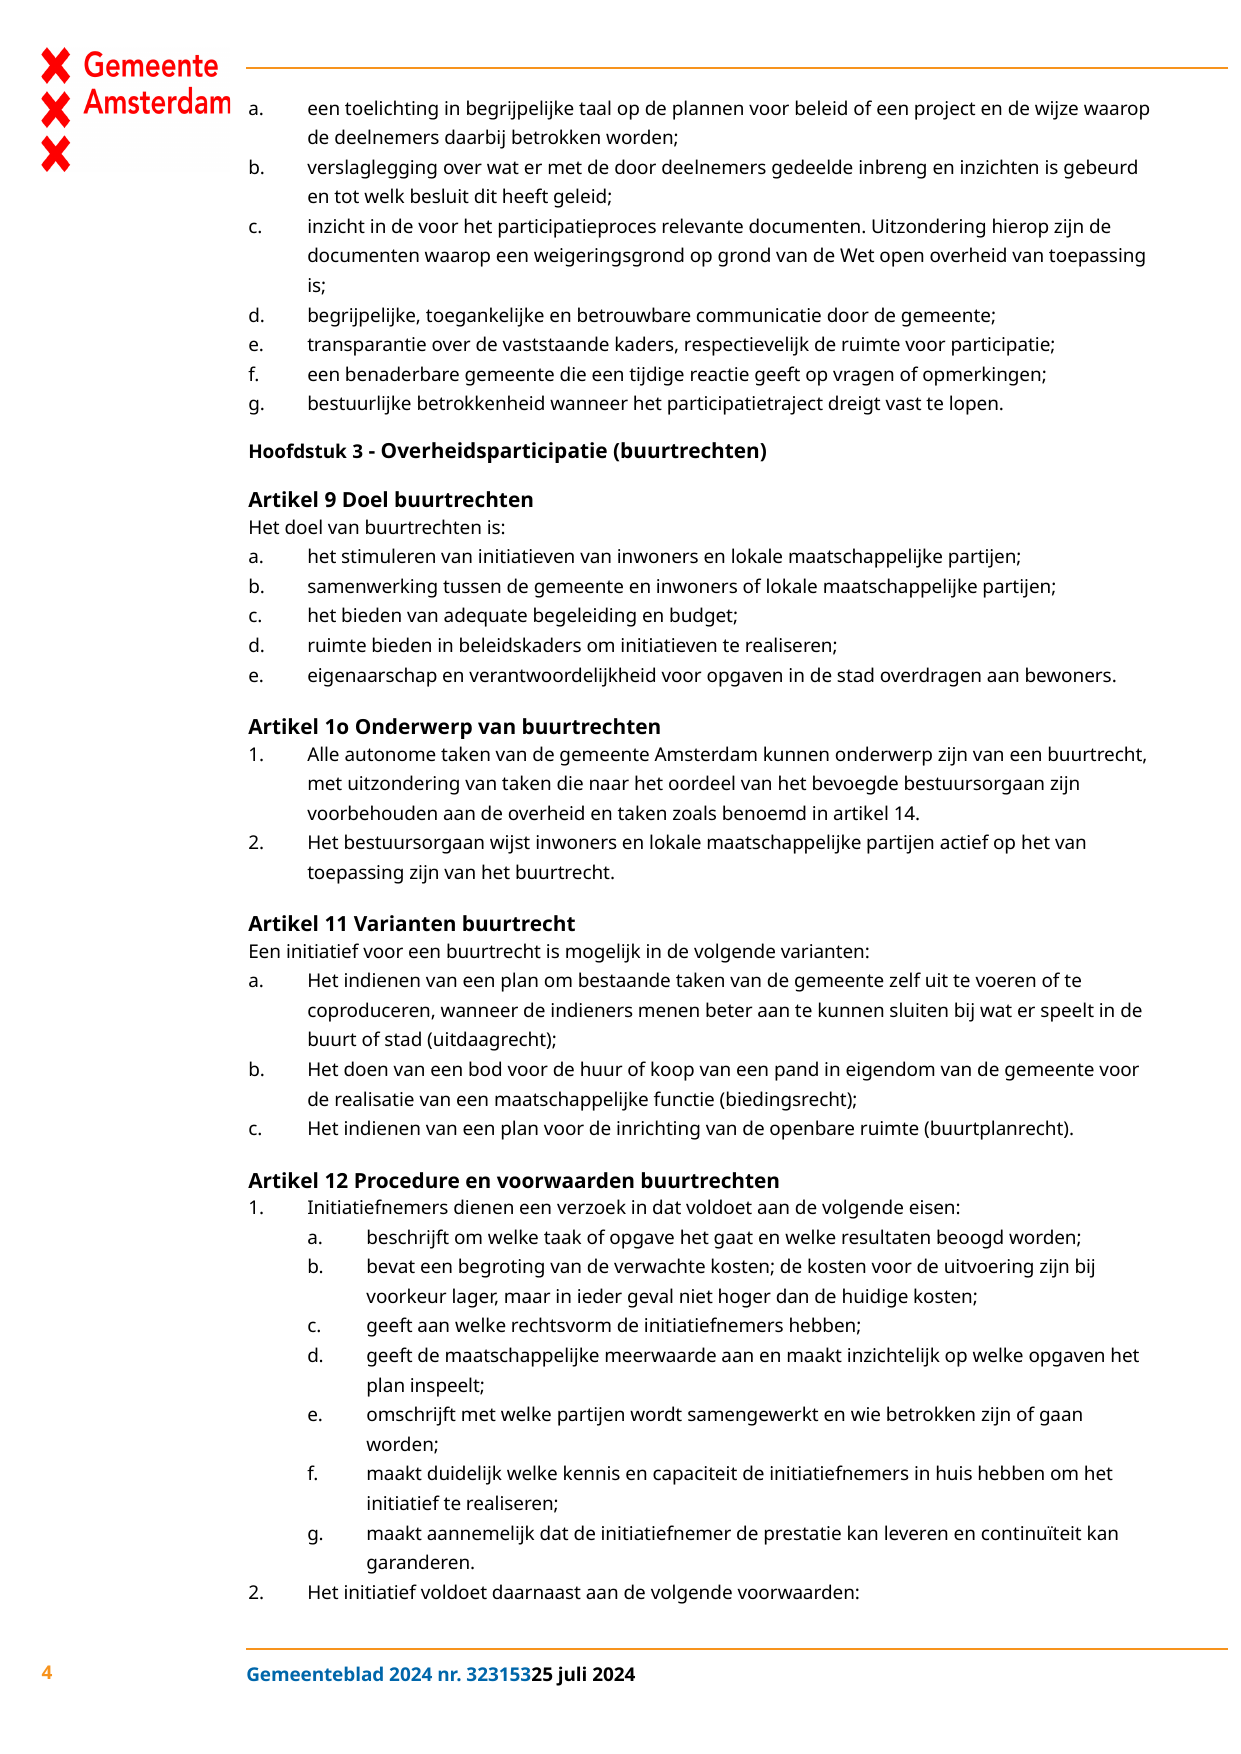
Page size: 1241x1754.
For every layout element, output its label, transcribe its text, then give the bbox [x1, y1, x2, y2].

list het stimuleren van initiatieven van inwoners en lokale maatschappelijke partijen; [248, 543, 1152, 569]
text Het doel van buurtrechten is: [248, 514, 1152, 540]
list Het doen van een bod voor de huur of koop van een pand in eigendom van de gemeente voor de realisatie van een maatschappelijke functie (biedingsrecht); [248, 1056, 1152, 1112]
list Alle autonome taken van de gemeente Amsterdam kunnen onderwerp zijn van een buurtrecht, met uitzondering van taken die naar het oordeel van het bevoegde bestuursorgaan zijn voorbehouden aan de overheid en taken zoals benoemd in artikel 14. [248, 741, 1152, 826]
list Het initiatief voldoet daarnaast aan de volgende voorwaarden: [248, 1579, 1152, 1604]
list Het indienen van een plan om bestaande taken van de gemeente zelf uit te voeren of te coproduceren, wanneer de indieners menen beter aan te kunnen sluiten bij wat er speelt in de buurt of stad (uitdaagrecht); [248, 967, 1152, 1052]
list Het indienen van een plan voor de inrichting van de openbare ruimte (buurtplanrecht). [248, 1115, 1152, 1141]
text Artikel 12 Procedure en voorwaarden buurtrechten [248, 1166, 1152, 1194]
list ruimte bieden in beleidskaders om initiatieven te realiseren; [248, 632, 1152, 658]
list transparantie over de vaststaande kaders, respectievelijk de ruimte voor participatie; [248, 331, 1152, 357]
list samenwerking tussen de gemeente en inwoners of lokale maatschappelijke partijen; [248, 573, 1152, 599]
list omschrijft met welke partijen wordt samengewerkt en wie betrokken zijn of gaan worden; [307, 1401, 1152, 1457]
list eigenaarschap en verantwoordelijkheid voor opgaven in de stad overdragen aan bewoners. [248, 662, 1152, 688]
list verslaglegging over wat er met de door deelnemers gedeelde inbreng en inzichten is gebeurd en tot welk besluit dit heeft geleid; [248, 154, 1152, 209]
list geeft aan welke rechtsvorm de initiatiefnemers hebben; [307, 1313, 1152, 1338]
list bestuurlijke betrokkenheid wanneer het participatietraject dreigt vast te lopen. [248, 391, 1152, 416]
list bevat een begroting van de verwachte kosten; de kosten voor de uitvoering zijn bij voorkeur lager, maar in ieder geval niet hoger dan de huidige kosten; [307, 1253, 1152, 1309]
text Een initiatief voor een buurtrecht is mogelijk in de volgende varianten: [248, 938, 1152, 964]
list een toelichting in begrijpelijke taal op de plannen voor beleid of een project en de wijze waarop de deelnemers daarbij betrokken worden; [248, 95, 1152, 150]
list maakt duidelijk welke kennis en capaciteit de initiatiefnemers in huis hebben om het initiatief te realiseren; [307, 1461, 1152, 1516]
list een benaderbare gemeente die een tijdige reactie geeft op vragen of opmerkingen; [248, 361, 1152, 387]
list maakt aannemelijk dat de initiatiefnemer de prestatie kan leveren en continuïteit kan garanderen. [307, 1520, 1152, 1575]
list inzicht in de voor het participatieproces relevante documenten. Uitzondering hierop zijn de documenten waarop een weigeringsgrond op grond van de Wet open overheid van toepassing is; [248, 213, 1152, 298]
text Hoofdstuk 3 - Overheidsparticipatie (buurtrechten) [248, 436, 1152, 465]
text Artikel 11 Varianten buurtrecht [248, 909, 1152, 938]
list Initiatiefnemers dienen een verzoek in dat voldoet aan de volgende eisen: [248, 1194, 1152, 1220]
text Artikel 1o Onderwerp van buurtrechten [248, 712, 1152, 741]
list Het bestuursorgaan wijst inwoners en lokale maatschappelijke partijen actief op het van toepassing zijn van het buurtrecht. [248, 829, 1152, 885]
picture [41, 47, 231, 172]
list geeft de maatschappelijke meerwaarde aan en maakt inzichtelijk op welke opgaven het plan inspeelt; [307, 1342, 1152, 1397]
list begrijpelijke, toegankelijke en betrouwbare communicatie door de gemeente; [248, 302, 1152, 328]
list beschrijft om welke taak of opgave het gaat en welke resultaten beoogd worden; [307, 1224, 1152, 1249]
list het bieden van adequate begeleiding en budget; [248, 603, 1152, 628]
text Artikel 9 Doel buurtrechten [248, 486, 1152, 514]
